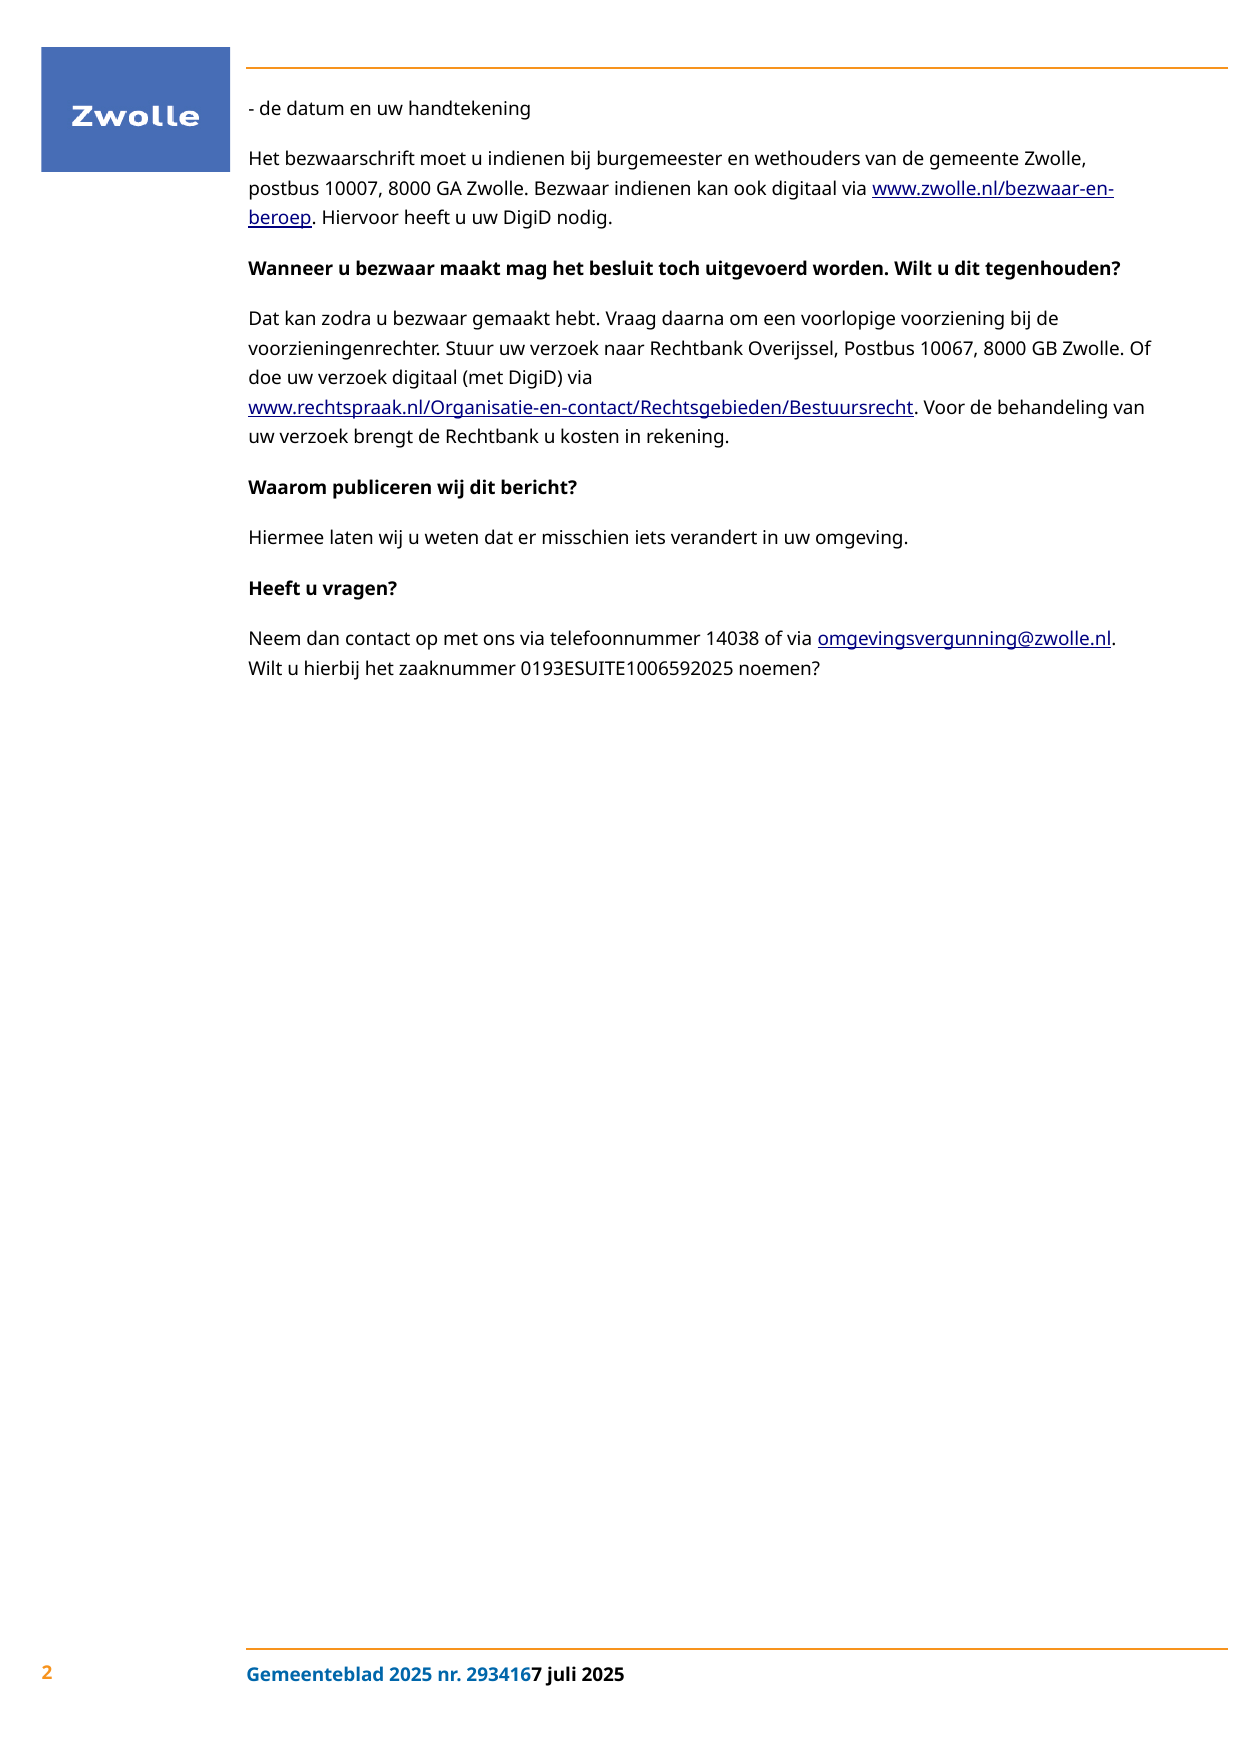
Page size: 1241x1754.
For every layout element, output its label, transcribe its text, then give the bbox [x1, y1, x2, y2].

text Hiermee laten wij u weten dat er misschien iets verandert in uw omgeving. [248, 524, 1152, 550]
text Neem dan contact op met ons via telefoonnummer 14038 of via omgevingsvergunning@zwolle.nl. Wilt u hierbij het zaaknummer 0193ESUITE1006592025 noemen? [248, 625, 1152, 681]
text Waarom publiceren wij dit bericht? [248, 474, 1152, 500]
text Heeft u vragen? [248, 575, 1152, 601]
text - de datum en uw handtekening [248, 95, 1152, 121]
text Wanneer u bezwaar maakt mag het besluit toch uitgevoerd worden. Wilt u dit tegenhouden? [248, 255, 1152, 281]
text Dat kan zodra u bezwaar gemaakt hebt. Vraag daarna om een voorlopige voorziening bij de voorzieningenrechter. Stuur uw verzoek naar Rechtbank Overijssel, Postbus 10067, 8000 GB Zwolle. Of doe uw verzoek digitaal (met DigiD) via www.rechtspraak.nl/Organisatie-en-contact/Rechtsgebieden/Bestuursrecht. Voor de behandeling van uw verzoek brengt de Rechtbank u kosten in rekening. [248, 305, 1152, 449]
text Het bezwaarschrift moet u indienen bij burgemeester en wethouders van de gemeente Zwolle, postbus 10007, 8000 GA Zwolle. Bezwaar indienen kan ook digitaal via www.zwolle.nl/bezwaar-en-beroep. Hiervoor heeft u uw DigiD nodig. [248, 145, 1152, 230]
picture [41, 47, 231, 172]
